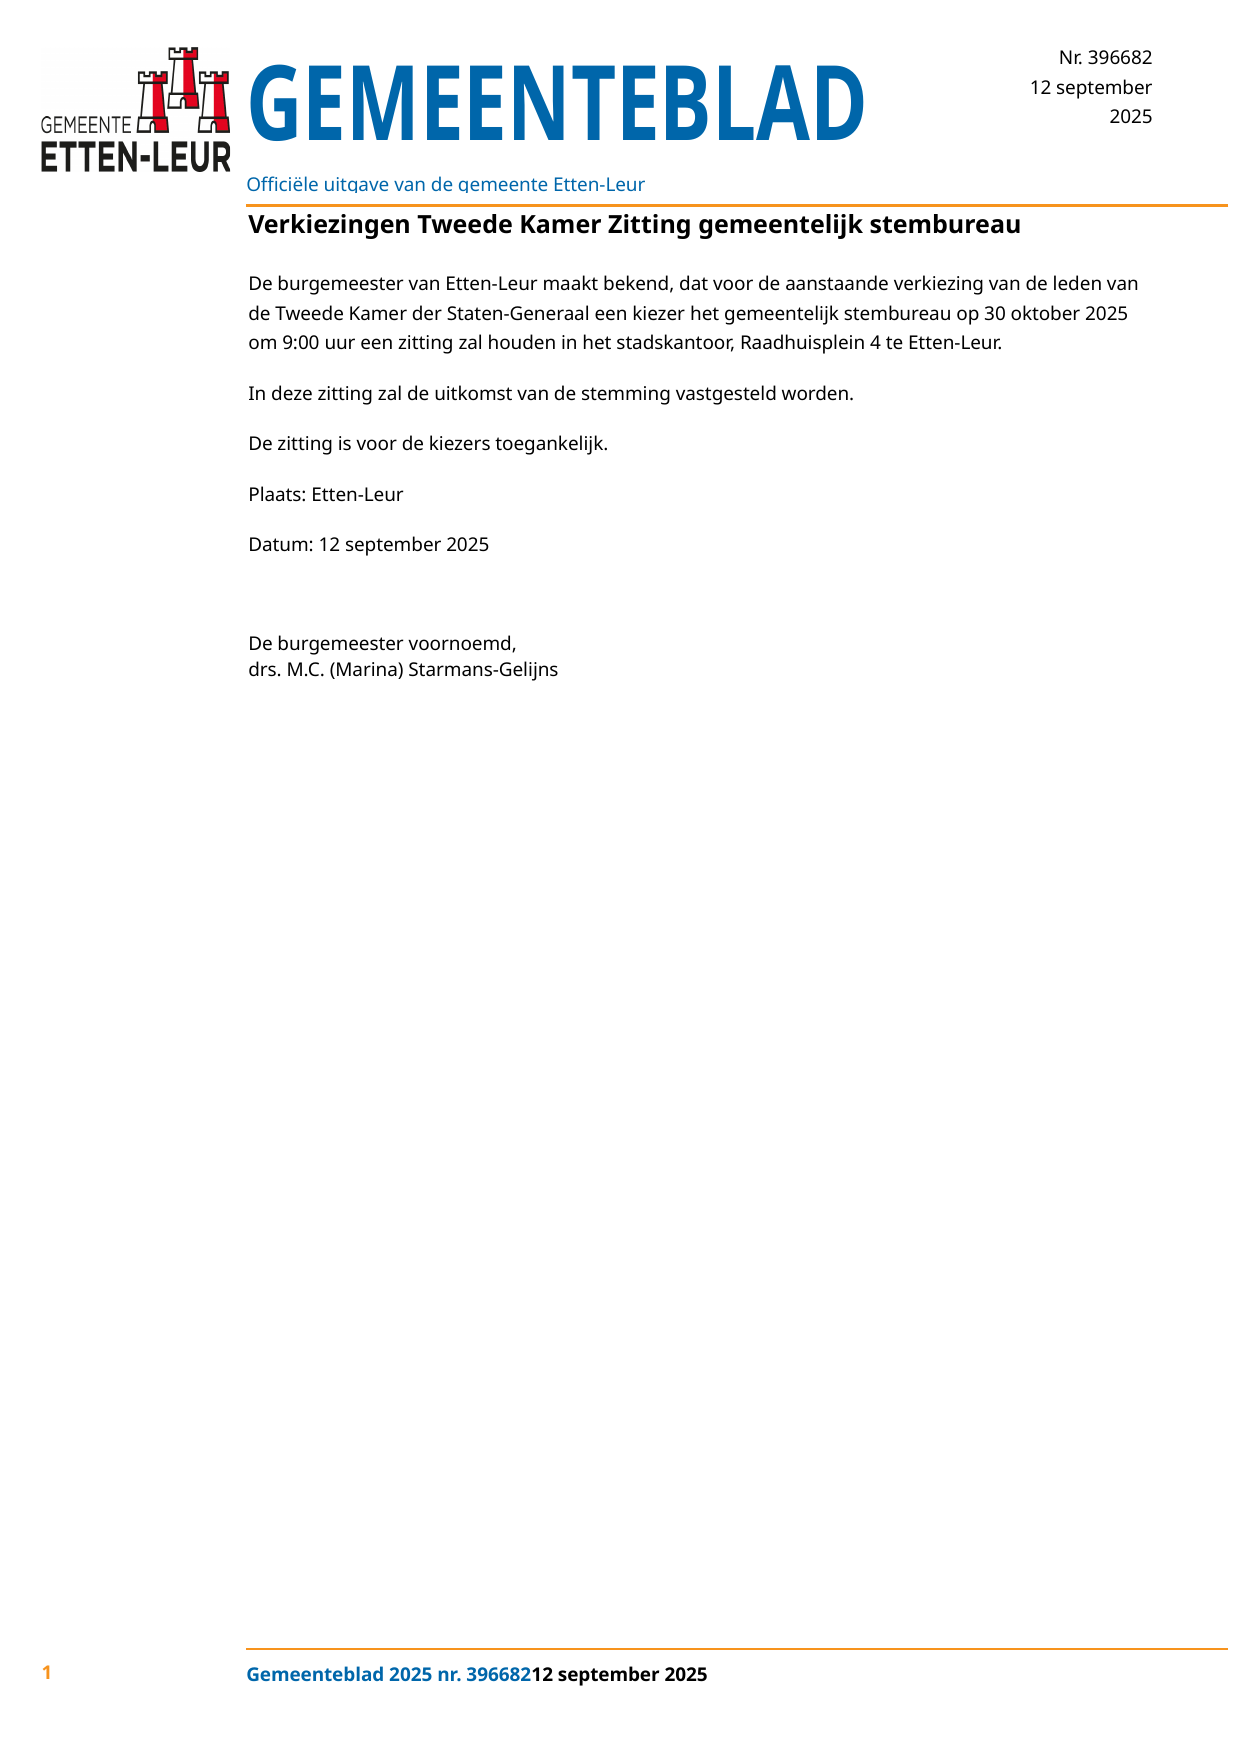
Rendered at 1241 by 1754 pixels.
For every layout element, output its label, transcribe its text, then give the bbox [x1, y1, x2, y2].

text De burgemeester van Etten-Leur maakt bekend, dat voor de aanstaande verkiezing van de leden van de Tweede Kamer der Staten-Generaal een kiezer het gemeentelijk stembureau op 30 oktober 2025 om 9:00 uur een zitting zal houden in het stadskantoor, Raadhuisplein 4 te Etten-Leur. [248, 270, 1152, 355]
text Verkiezingen Tweede Kamer Zitting gemeentelijk stembureau [248, 207, 1152, 241]
text Datum: 12 september 2025 [248, 531, 1152, 557]
text De zitting is voor de kiezers toegankelijk. [248, 430, 1152, 456]
text Plaats: Etten-Leur [248, 481, 1152, 506]
text De burgemeester voornoemd, [248, 630, 1152, 656]
picture [41, 47, 231, 172]
text In deze zitting zal de uitkomst van de stemming vastgesteld worden. [248, 380, 1152, 406]
text drs. M.C. (Marina) Starmans-Gelijns [248, 656, 1152, 682]
